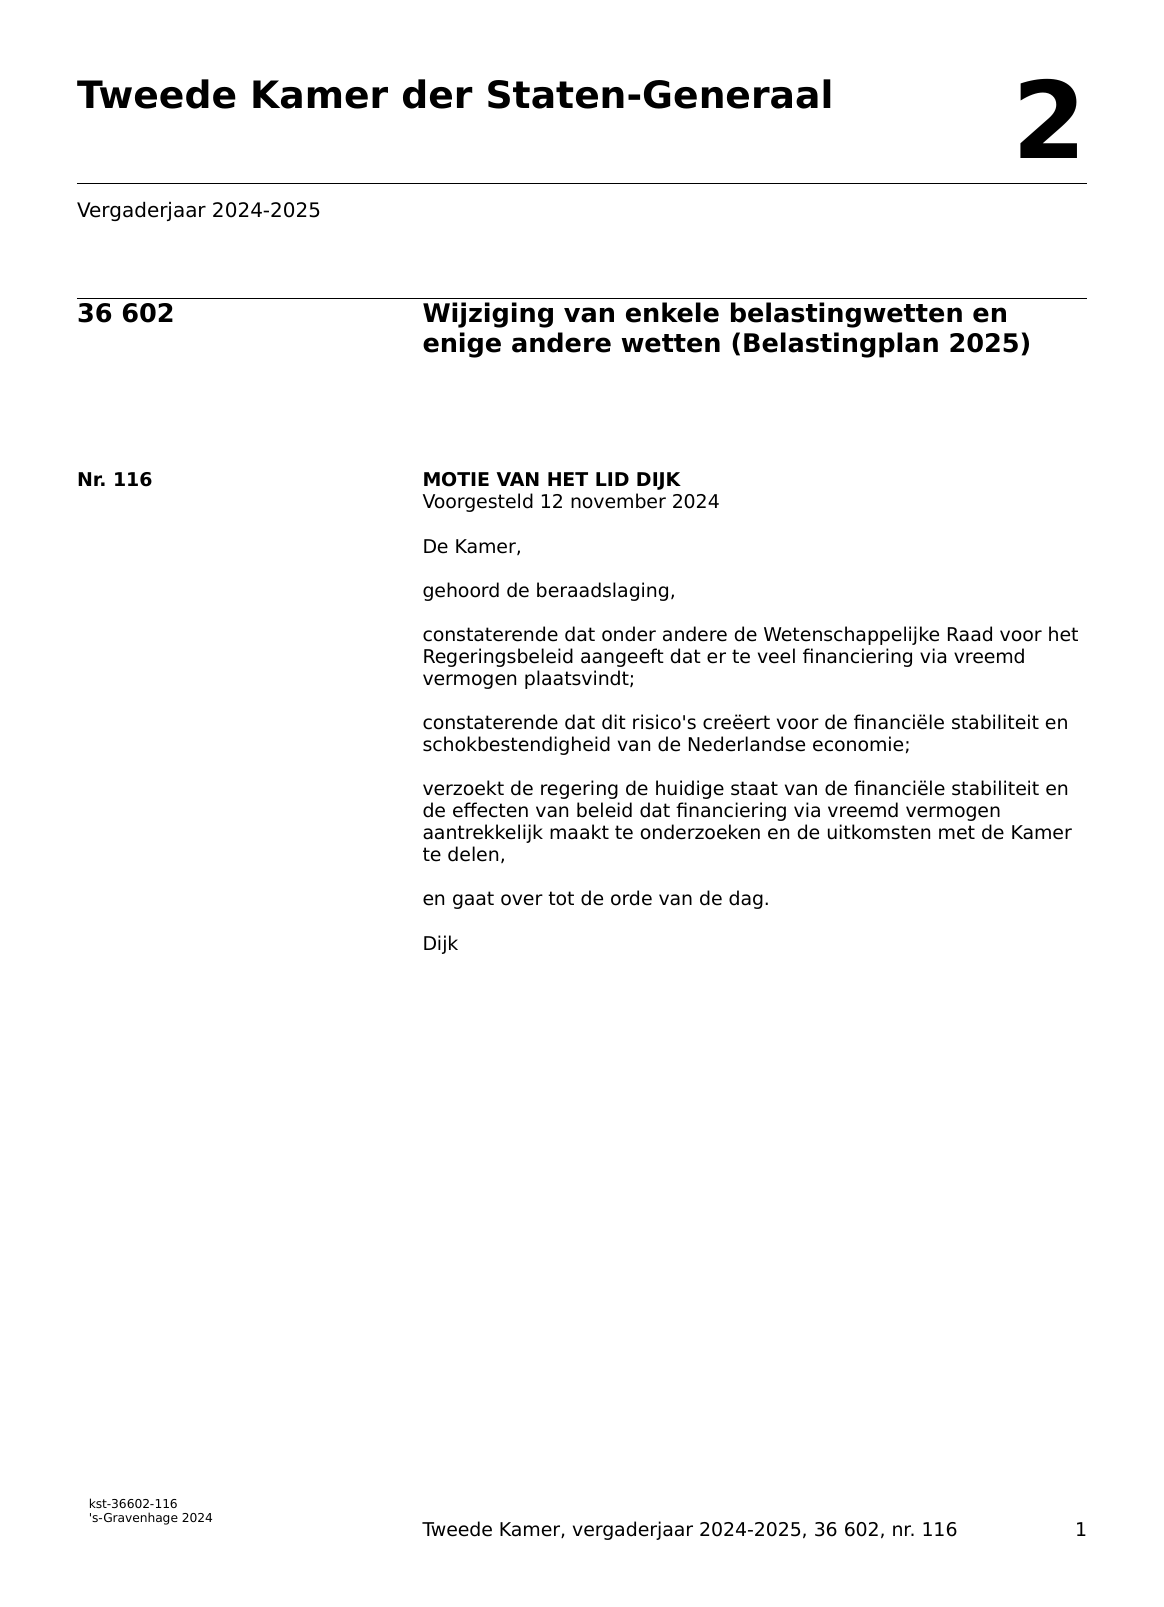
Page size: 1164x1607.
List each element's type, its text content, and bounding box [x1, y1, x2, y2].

table_cell Vergaderjaar 2024-2025 [77, 184, 1087, 298]
text kst-36602-116 [88, 1497, 323, 1511]
text verzoekt de regering de huidige staat van de financiële stabiliteit en de effecten van beleid dat financiering via vreemd vermogen aantrekkelijk maakt te onderzoeken en de uitkomsten met de Kamer te delen, [422, 778, 1087, 866]
text Dijk [422, 932, 1087, 954]
text constaterende dat dit risico's creëert voor de financiële stabiliteit en schokbestendigheid van de Nederlandse economie; [422, 712, 1087, 756]
subtitle 36 602 Wijziging van enkele belastingwetten en enige andere wetten (Belastingplan 2025) [77, 299, 1087, 358]
text 's-Gravenhage 2024 [88, 1511, 323, 1525]
text en gaat over tot de orde van de dag. [422, 888, 1087, 910]
subtitle Nr. 116 MOTIE VAN HET LID DIJK [77, 469, 1087, 491]
text constaterende dat onder andere de Wetenschappelijke Raad voor het Regeringsbeleid aangeeft dat er te veel financiering via vreemd vermogen plaatsvindt; [422, 624, 1087, 690]
table_header Tweede Kamer der Staten-Generaal [77, 59, 886, 183]
text De Kamer, [422, 536, 1087, 557]
text gehoord de beraadslaging, [422, 580, 1087, 602]
table_header 2 [886, 59, 1087, 183]
text Voorgesteld 12 november 2024 [422, 491, 1087, 513]
